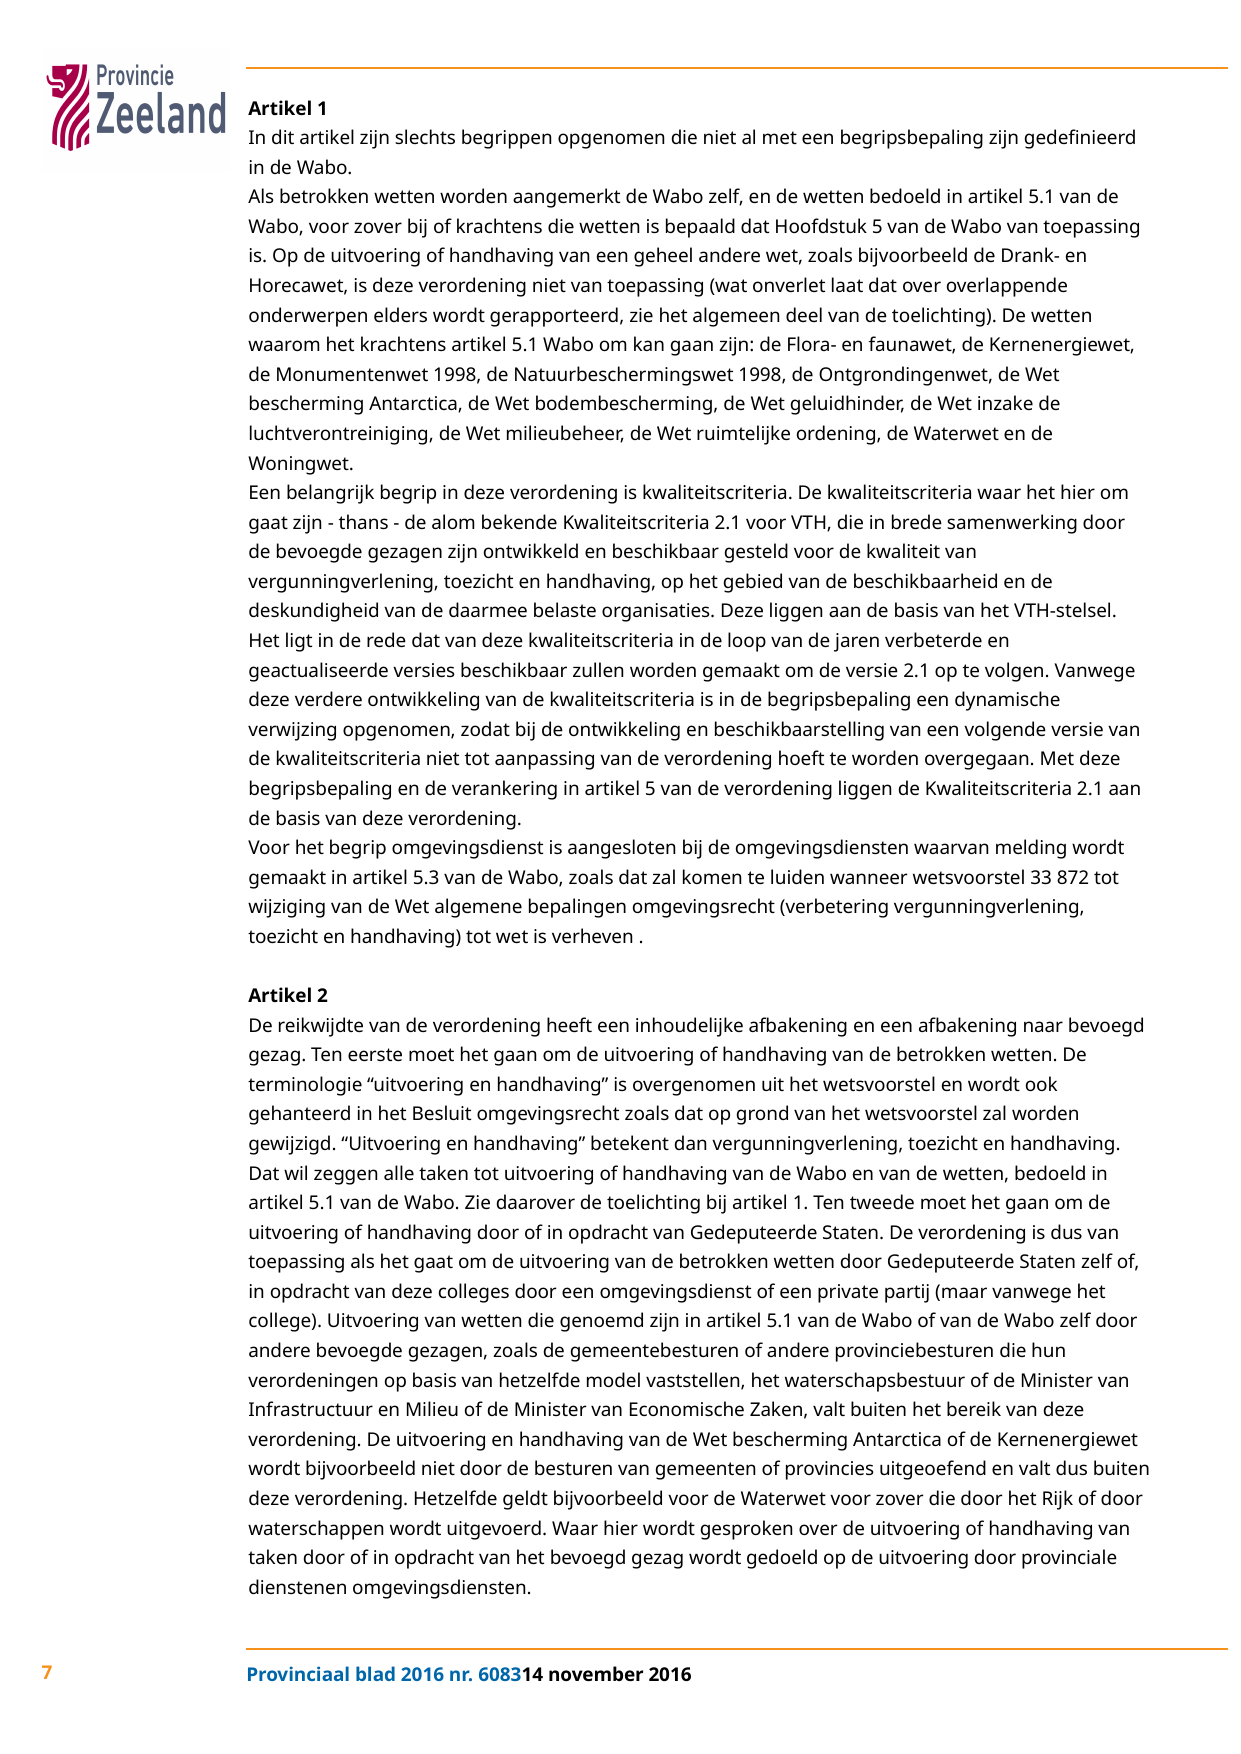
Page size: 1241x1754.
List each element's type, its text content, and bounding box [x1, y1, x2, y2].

text Voor het begrip omgevingsdienst is aangesloten bij de omgevingsdiensten waarvan melding wordt gemaakt in artikel 5.3 van de Wabo, zoals dat zal komen te luiden wanneer wetsvoorstel 33 872 tot wijziging van de Wet algemene bepalingen omgevingsrecht (verbetering vergunningverlening, toezicht en handhaving) tot wet is verheven . [248, 834, 1152, 949]
text In dit artikel zijn slechts begrippen opgenomen die niet al met een begripsbepaling zijn gedefinieerd in de Wabo. [248, 124, 1152, 180]
text De reikwijdte van de verordening heeft een inhoudelijke afbakening en een afbakening naar bevoegd gezag. Ten eerste moet het gaan om de uitvoering of handhaving van de betrokken wetten. De terminologie “uitvoering en handhaving” is overgenomen uit het wetsvoorstel en wordt ook gehanteerd in het Besluit omgevingsrecht zoals dat op grond van het wetsvoorstel zal worden gewijzigd. “Uitvoering en handhaving” betekent dan vergunningverlening, toezicht en handhaving. Dat wil zeggen alle taken tot uitvoering of handhaving van de Wabo en van de wetten, bedoeld in artikel 5.1 van de Wabo. Zie daarover de toelichting bij artikel 1. Ten tweede moet het gaan om de uitvoering of handhaving door of in opdracht van Gedeputeerde Staten. De verordening is dus van toepassing als het gaat om de uitvoering van de betrokken wetten door Gedeputeerde Staten zelf of, in opdracht van deze colleges door een omgevingsdienst of een private partij (maar vanwege het college). Uitvoering van wetten die genoemd zijn in artikel 5.1 van de Wabo of van de Wabo zelf door andere bevoegde gezagen, zoals de gemeentebesturen of andere provinciebesturen die hun verordeningen op basis van hetzelfde model vaststellen, het waterschapsbestuur of de Minister van Infrastructuur en Milieu of de Minister van Economische Zaken, valt buiten het bereik van deze verordening. De uitvoering en handhaving van de Wet bescherming Antarctica of de Kernenergiewet wordt bijvoorbeeld niet door de besturen van gemeenten of provincies uitgeoefend en valt dus buiten deze verordening. Hetzelfde geldt bijvoorbeeld voor de Waterwet voor zover die door het Rijk of door waterschappen wordt uitgevoerd. Waar hier wordt gesproken over de uitvoering of handhaving van taken door of in opdracht van het bevoegd gezag wordt gedoeld op de uitvoering door provinciale dienstenen omgevingsdiensten. [248, 1012, 1152, 1600]
text Artikel 1 [248, 95, 1152, 121]
picture [41, 47, 231, 172]
text Een belangrijk begrip in deze verordening is kwaliteitscriteria. De kwaliteitscriteria waar het hier om gaat zijn - thans - de alom bekende Kwaliteitscriteria 2.1 voor VTH, die in brede samenwerking door de bevoegde gezagen zijn ontwikkeld en beschikbaar gesteld voor de kwaliteit van vergunningverlening, toezicht en handhaving, op het gebied van de beschikbaarheid en de deskundigheid van de daarmee belaste organisaties. Deze liggen aan de basis van het VTH-stelsel. Het ligt in de rede dat van deze kwaliteitscriteria in de loop van de jaren verbeterde en geactualiseerde versies beschikbaar zullen worden gemaakt om de versie 2.1 op te volgen. Vanwege deze verdere ontwikkeling van de kwaliteitscriteria is in de begripsbepaling een dynamische verwijzing opgenomen, zodat bij de ontwikkeling en beschikbaarstelling van een volgende versie van de kwaliteitscriteria niet tot aanpassing van de verordening hoeft te worden overgegaan. Met deze begripsbepaling en de verankering in artikel 5 van de verordening liggen de Kwaliteitscriteria 2.1 aan de basis van deze verordening. [248, 479, 1152, 831]
text Als betrokken wetten worden aangemerkt de Wabo zelf, en de wetten bedoeld in artikel 5.1 van de Wabo, voor zover bij of krachtens die wetten is bepaald dat Hoofdstuk 5 van de Wabo van toepassing is. Op de uitvoering of handhaving van een geheel andere wet, zoals bijvoorbeeld de Drank- en Horecawet, is deze verordening niet van toepassing (wat onverlet laat dat over overlappende onderwerpen elders wordt gerapporteerd, zie het algemeen deel van de toelichting). De wetten waarom het krachtens artikel 5.1 Wabo om kan gaan zijn: de Flora- en faunawet, de Kernenergiewet, de Monumentenwet 1998, de Natuurbeschermingswet 1998, de Ontgrondingenwet, de Wet bescherming Antarctica, de Wet bodembescherming, de Wet geluidhinder, de Wet inzake de luchtverontreiniging, de Wet milieubeheer, de Wet ruimtelijke ordening, de Waterwet en de Woningwet. [248, 183, 1152, 476]
text Artikel 2 [248, 982, 1152, 1008]
